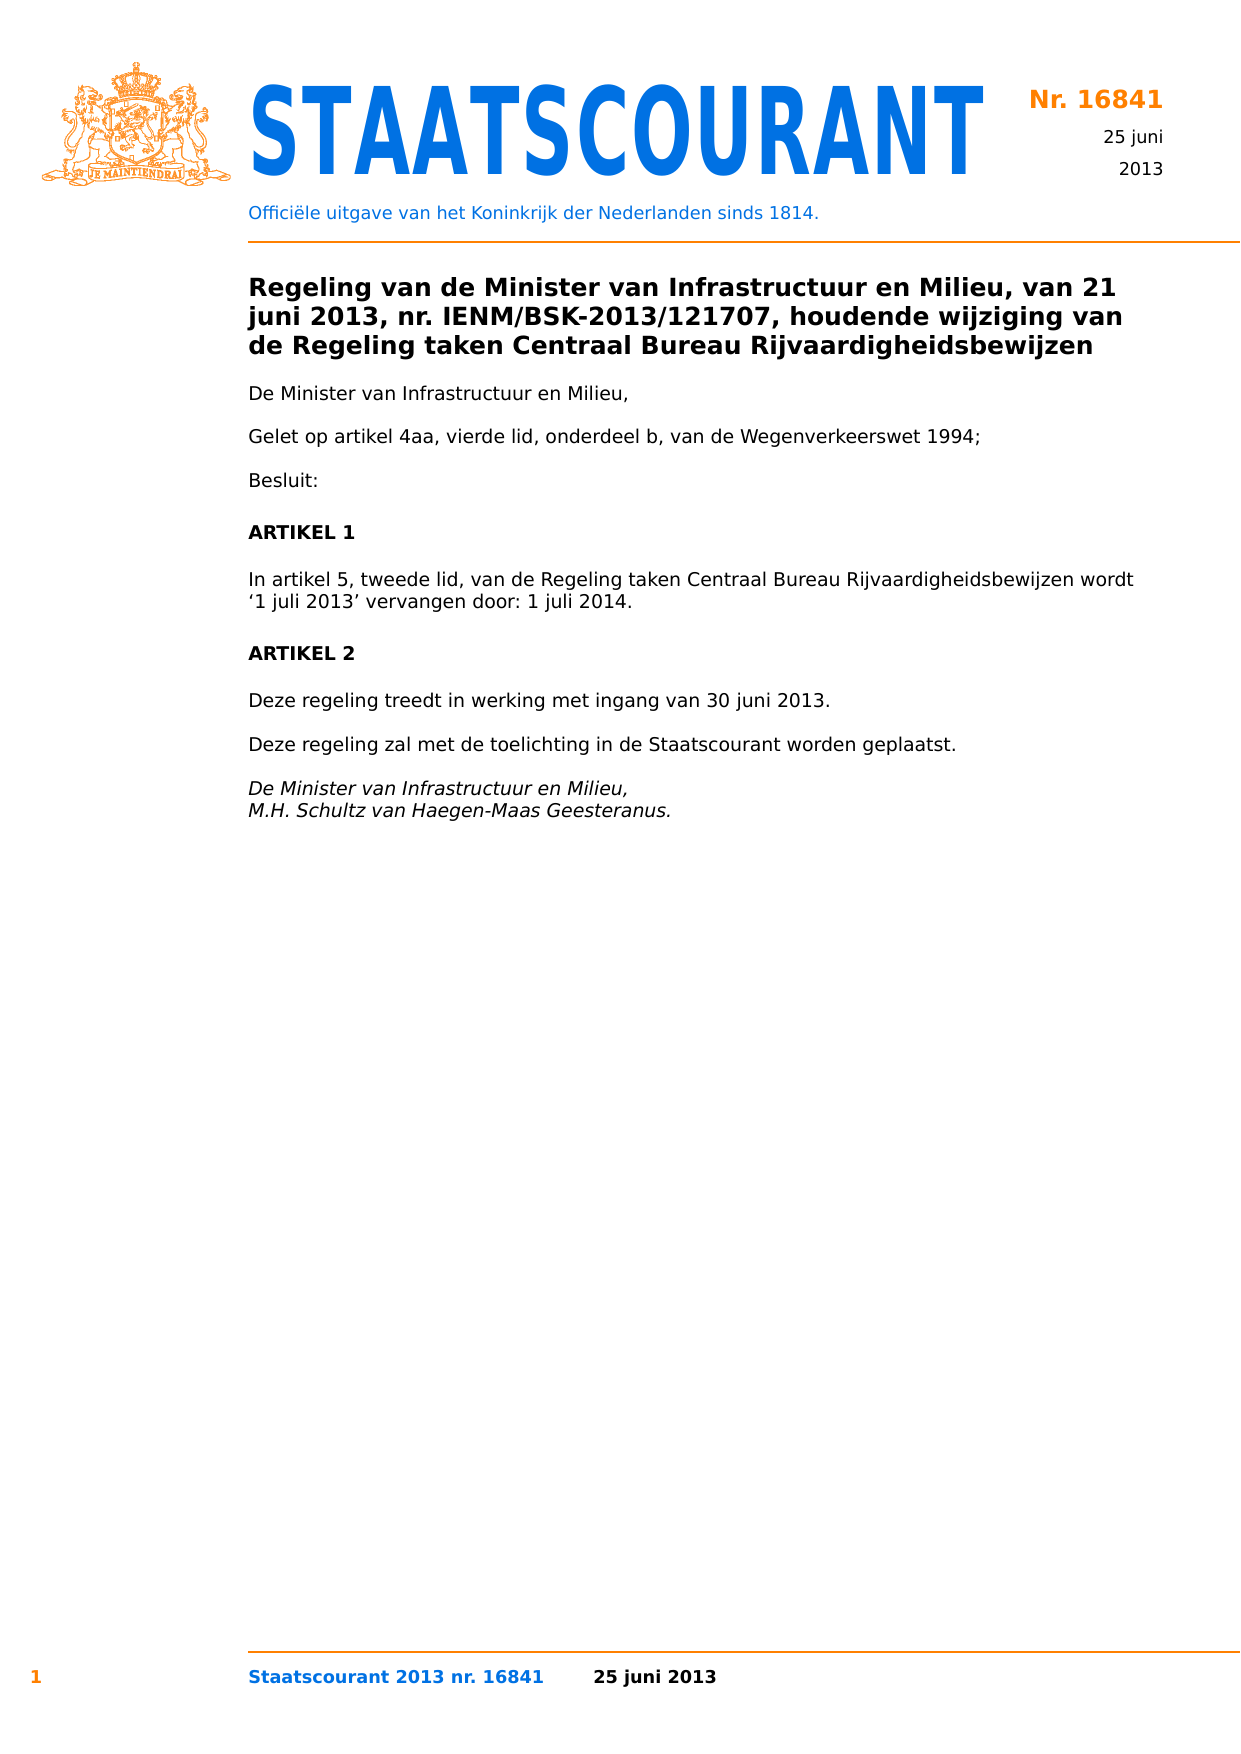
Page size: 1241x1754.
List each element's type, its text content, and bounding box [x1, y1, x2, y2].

text In artikel 5, tweede lid, van de Regeling taken Centraal Bureau Rijvaardigheidsbewijzen wordt ‘1 juli 2013’ vervangen door: 1 juli 2014. [248, 569, 1163, 613]
table_cell Officiële uitgave van het Koninkrijk der Nederlanden sinds 1814. [248, 203, 1240, 241]
table_cell 2013 [998, 153, 1240, 203]
subtitle ARTIKEL 1 [248, 522, 1163, 544]
picture [41, 62, 231, 186]
text Deze regeling zal met de toelichting in de Staatscourant worden geplaatst. [248, 734, 1163, 756]
text De Minister van Infrastructuur en Milieu, [248, 382, 1163, 404]
table_header STAATSCOURANT [248, 62, 998, 203]
table_header [25, 62, 248, 241]
text Deze regeling treedt in werking met ingang van 30 juni 2013. [248, 690, 1163, 712]
text Gelet op artikel 4aa, vierde lid, onderdeel b, van de Wegenverkeerswet 1994; [248, 426, 1163, 448]
subtitle ARTIKEL 2 [248, 643, 1163, 665]
table_header Nr. 16841 [998, 62, 1240, 121]
text De Minister van Infrastructuur en Milieu, M.H. Schultz van Haegen-Maas Geesteranus. [248, 778, 1163, 822]
text Besluit: [248, 470, 1163, 492]
subtitle Regeling van de Minister van Infrastructuur en Milieu, van 21 juni 2013, nr. IENM/BSK-2013/121707, houdende wijziging van de Regeling taken Centraal Bureau Rijvaardigheidsbewijzen [248, 273, 1163, 361]
table_cell 25 juni [998, 121, 1240, 153]
